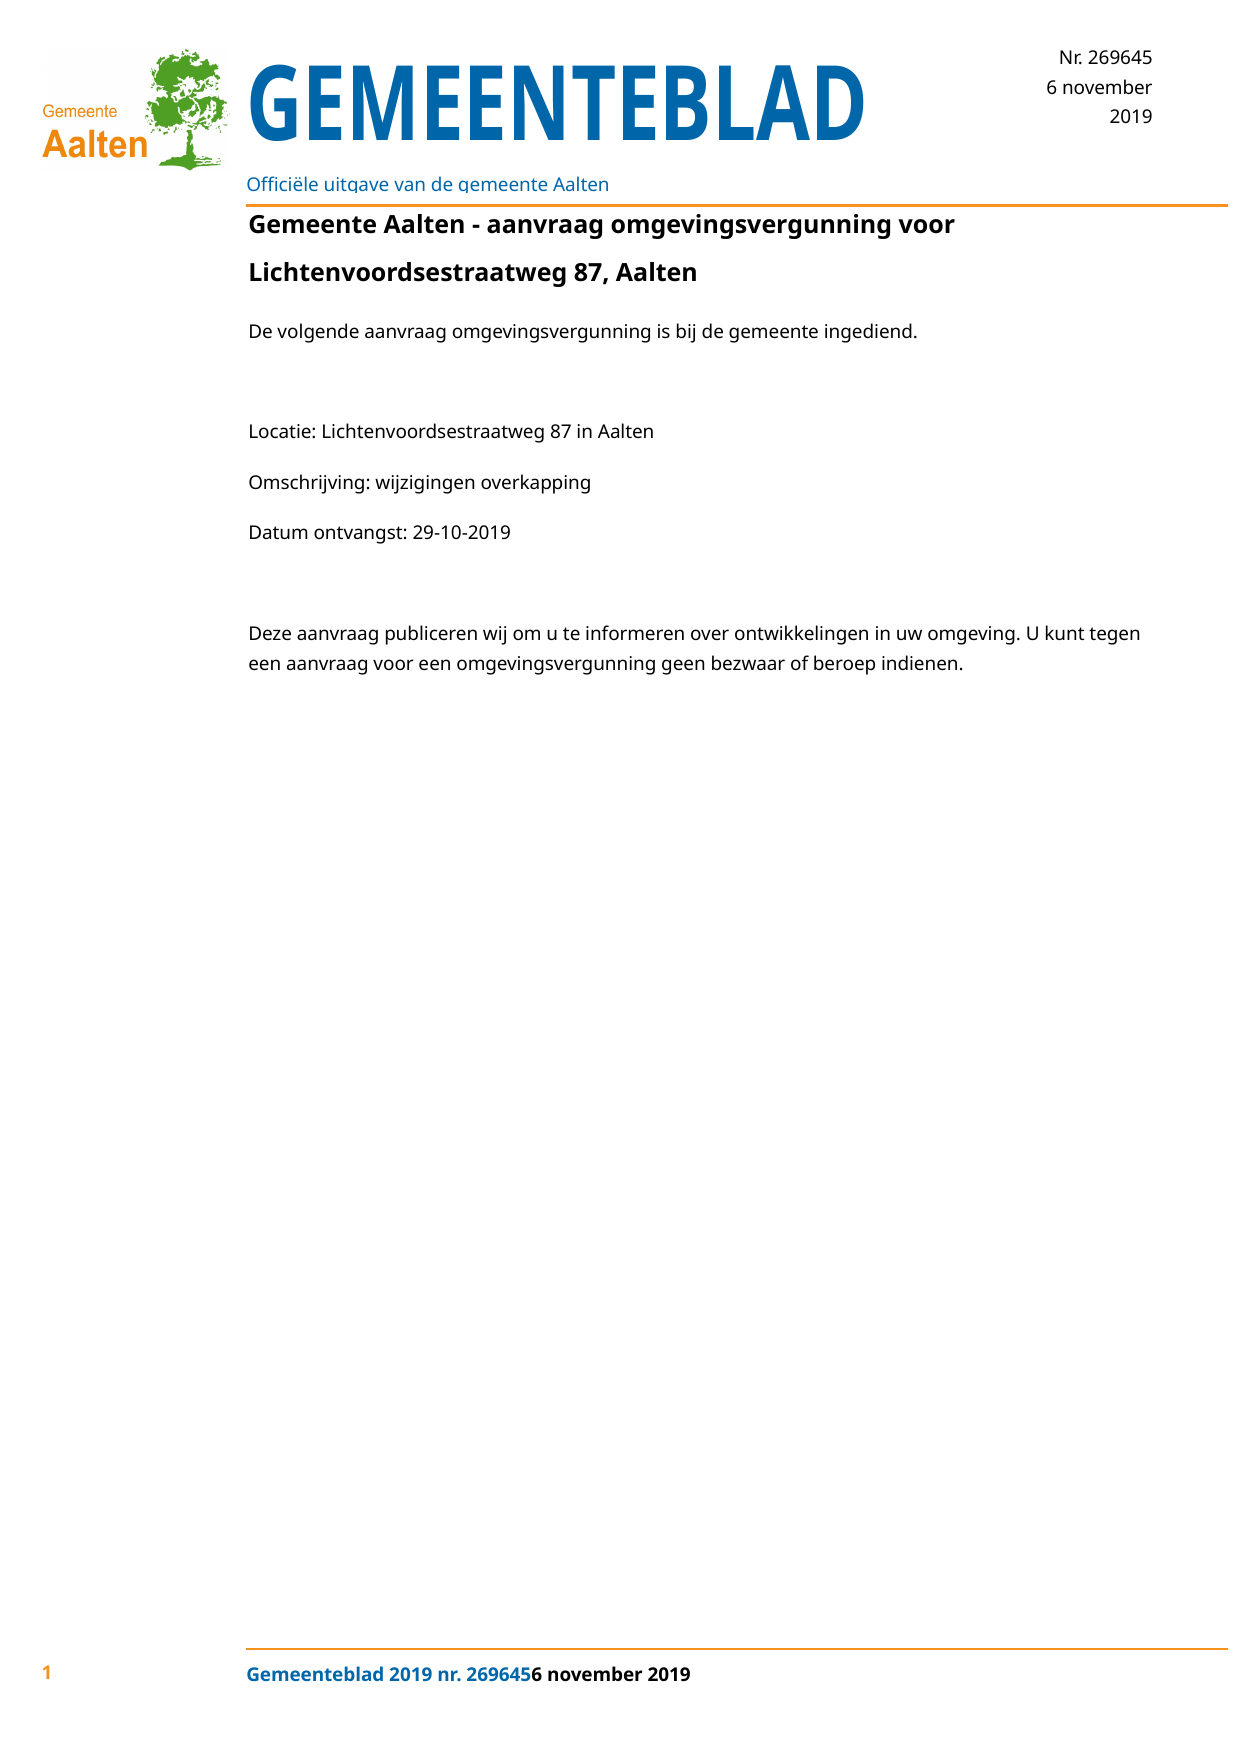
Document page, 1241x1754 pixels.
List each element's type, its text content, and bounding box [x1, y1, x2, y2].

text De volgende aanvraag omgevingsvergunning is bij de gemeente ingediend. [248, 318, 1152, 344]
text Locatie: Lichtenvoordsestraatweg 87 in Aalten [248, 419, 1152, 444]
text Deze aanvraag publiceren wij om u te informeren over ontwikkelingen in uw omgeving. U kunt tegen een aanvraag voor een omgevingsvergunning geen bezwaar of beroep indienen. [248, 620, 1152, 676]
text Gemeente Aalten - aanvraag omgevingsvergunning voor Lichtenvoordsestraatweg 87, Aalten [248, 207, 1152, 288]
picture [41, 47, 231, 172]
text Datum ontvangst: 29-10-2019 [248, 519, 1152, 545]
text Omschrijving: wijzigingen overkapping [248, 469, 1152, 495]
